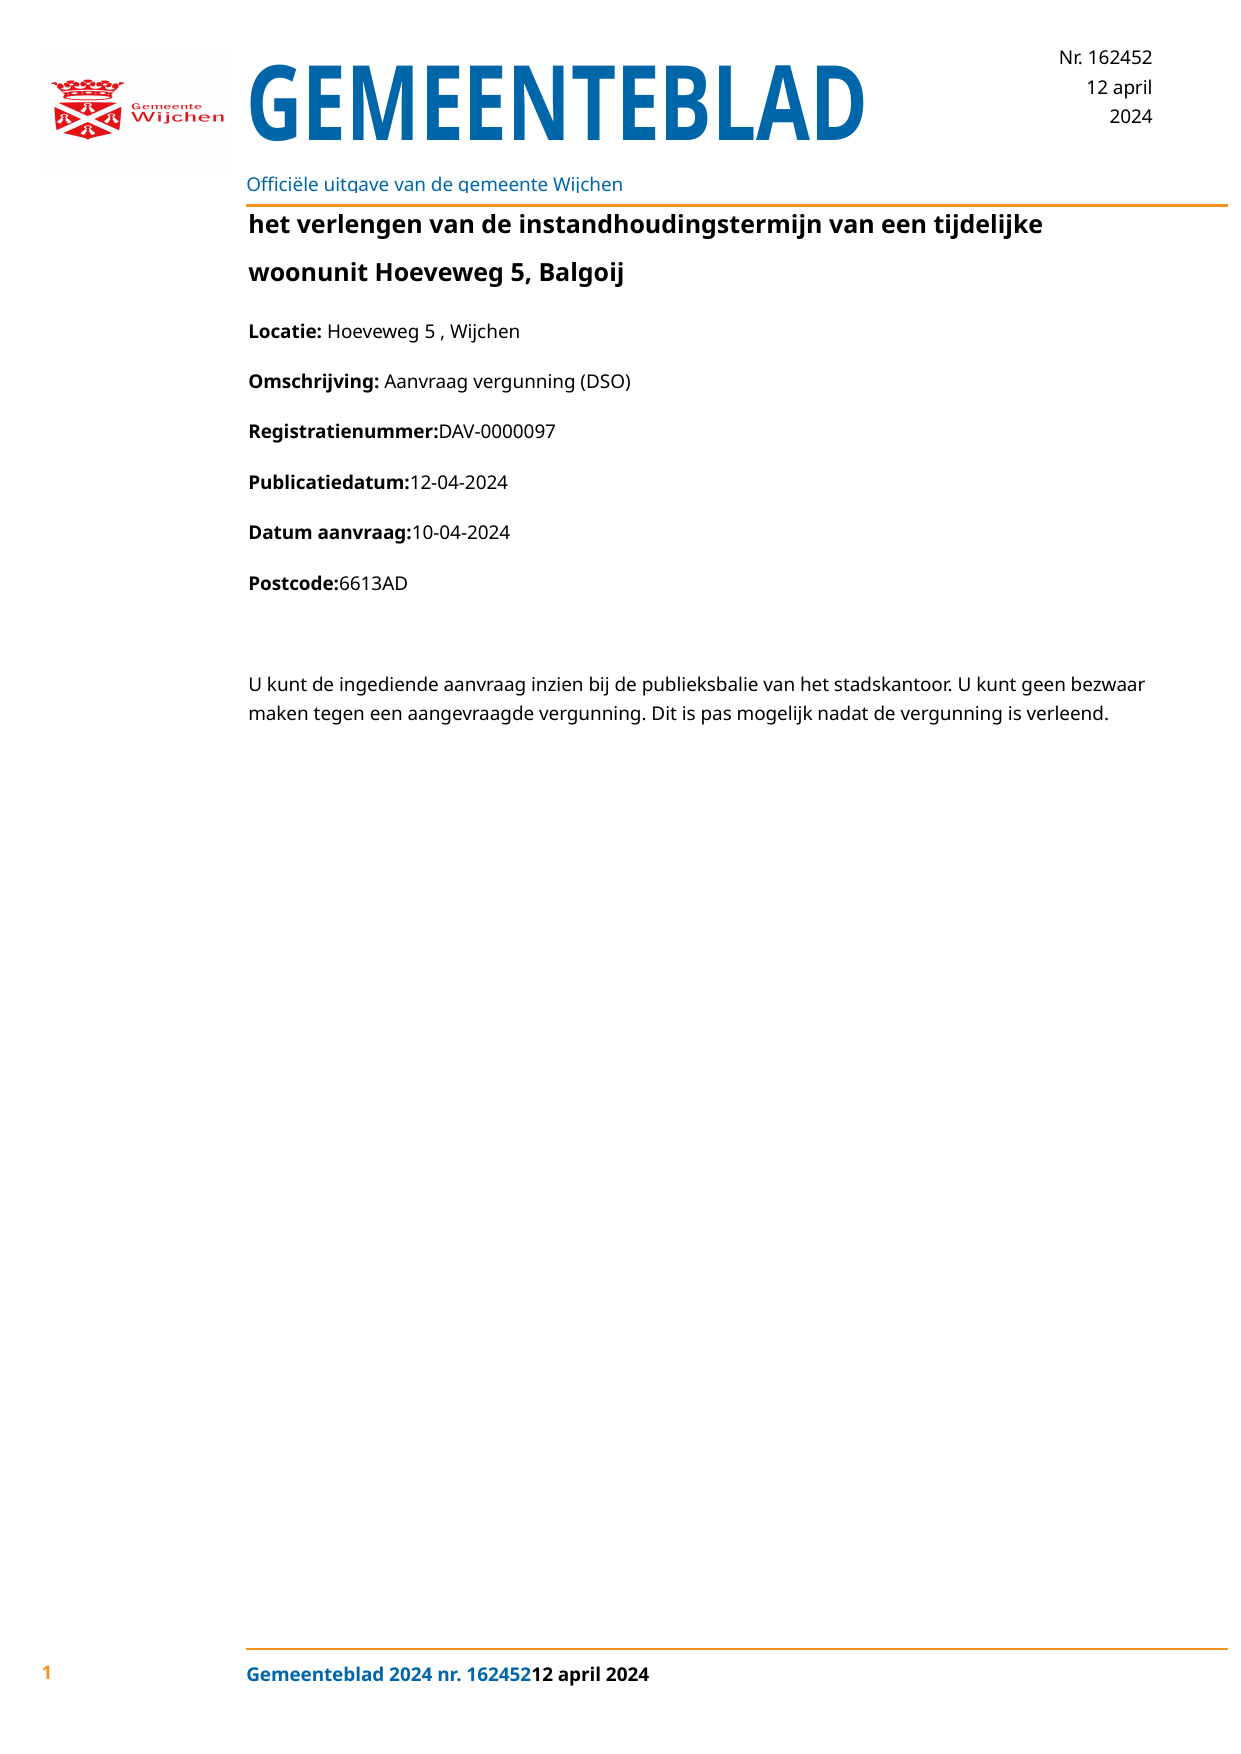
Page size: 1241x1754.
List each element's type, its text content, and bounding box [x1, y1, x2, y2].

text Omschrijving: Aanvraag vergunning (DSO) [248, 368, 1152, 394]
text het verlengen van de instandhoudingstermijn van een tijdelijke woonunit Hoeveweg 5, Balgoij [248, 207, 1152, 288]
text Registratienummer:DAV-0000097 [248, 419, 1152, 444]
text Postcode:6613AD [248, 570, 1152, 596]
text U kunt de ingediende aanvraag inzien bij de publieksbalie van het stadskantoor. U kunt geen bezwaar maken tegen een aangevraagde vergunning. Dit is pas mogelijk nadat de vergunning is verleend. [248, 671, 1152, 726]
text Locatie: Hoeveweg 5 , Wijchen [248, 318, 1152, 344]
text Datum aanvraag:10-04-2024 [248, 519, 1152, 545]
text Publicatiedatum:12-04-2024 [248, 469, 1152, 495]
picture [41, 47, 231, 172]
